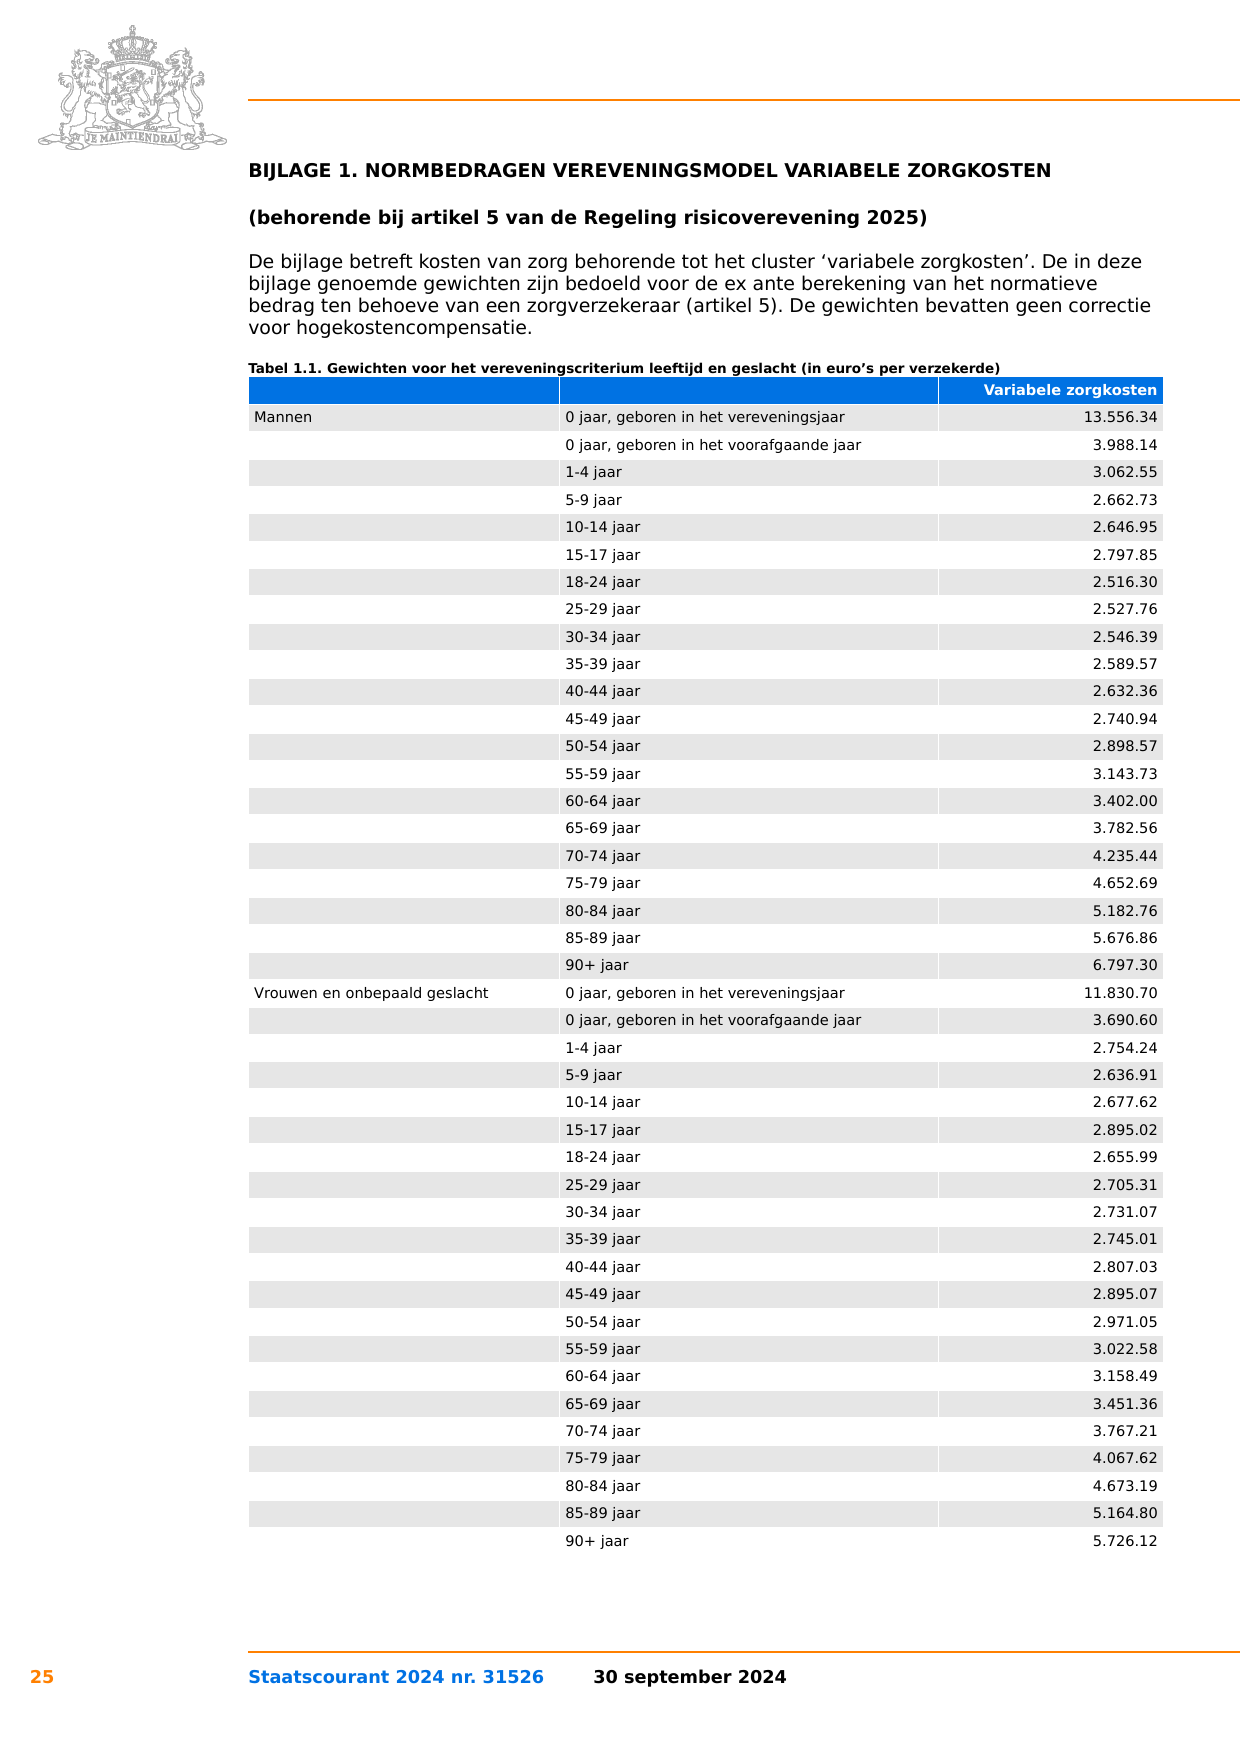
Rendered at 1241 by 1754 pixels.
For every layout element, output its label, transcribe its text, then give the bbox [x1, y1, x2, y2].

table_cell 40-44 jaar [560, 1254, 938, 1280]
table_cell 11.830.70 [939, 980, 1163, 1006]
table_cell [249, 925, 559, 952]
table_cell 4.067.62 [939, 1446, 1163, 1472]
table_cell 60-64 jaar [560, 788, 938, 814]
table_cell 15-17 jaar [560, 1117, 938, 1143]
table_cell 35-39 jaar [560, 1227, 938, 1253]
table_cell [249, 843, 559, 869]
table_cell 2.646.95 [939, 514, 1163, 541]
table_header Tabel 1.1. Gewichten voor het vereveningscriterium leeftijd en geslacht (in euro’s per verzekerde) [248, 361, 1163, 376]
table_cell 3.062.55 [939, 460, 1163, 486]
table_cell 50-54 jaar [560, 1309, 938, 1335]
table_cell 4.235.44 [939, 843, 1163, 869]
table_cell 3.402.00 [939, 788, 1163, 814]
table_cell [249, 870, 559, 897]
table_cell 4.673.19 [939, 1473, 1163, 1499]
table_cell [249, 1062, 559, 1088]
table_cell 85-89 jaar [560, 925, 938, 952]
table_cell [249, 1227, 559, 1253]
table_cell [249, 734, 559, 760]
table_cell 18-24 jaar [560, 569, 938, 595]
table_cell [249, 1172, 559, 1198]
table_cell 85-89 jaar [560, 1501, 938, 1527]
table_cell 1-4 jaar [560, 460, 938, 486]
table_cell 2.527.76 [939, 596, 1163, 623]
table_cell [249, 1281, 559, 1308]
table_cell 2.546.39 [939, 624, 1163, 650]
table_cell [249, 788, 559, 814]
picture [38, 25, 227, 150]
table_cell 3.143.73 [939, 761, 1163, 787]
table_cell 2.797.85 [939, 542, 1163, 568]
table_cell 10-14 jaar [560, 1090, 938, 1116]
table_cell 45-49 jaar [560, 1281, 938, 1308]
table_cell [249, 542, 559, 568]
table_cell 2.895.02 [939, 1117, 1163, 1143]
table_cell [249, 1090, 559, 1116]
table_cell 45-49 jaar [560, 706, 938, 732]
table_cell [249, 487, 559, 513]
table_cell 18-24 jaar [560, 1144, 938, 1171]
table_cell Variabele zorgkosten [939, 377, 1163, 404]
table_cell 1-4 jaar [560, 1035, 938, 1061]
table_cell 0 jaar, geboren in het vereveningsjaar [560, 405, 938, 431]
table_cell [249, 761, 559, 787]
table_cell [249, 1364, 559, 1390]
table_cell Vrouwen en onbepaald geslacht [249, 980, 559, 1006]
subtitle BIJLAGE 1. NORMBEDRAGEN VEREVENINGSMODEL VARIABELE ZORGKOSTEN [248, 160, 1163, 182]
table_cell 2.745.01 [939, 1227, 1163, 1253]
table_cell [249, 1501, 559, 1527]
table_cell 3.782.56 [939, 816, 1163, 842]
table_cell 70-74 jaar [560, 1418, 938, 1445]
table_cell [249, 1199, 559, 1226]
table_cell 70-74 jaar [560, 843, 938, 869]
table_cell [249, 1035, 559, 1061]
table_cell [249, 953, 559, 979]
table_cell 30-34 jaar [560, 1199, 938, 1226]
table_cell [249, 1117, 559, 1143]
table_cell [249, 1254, 559, 1280]
table_cell [560, 377, 938, 404]
table_cell Mannen [249, 405, 559, 431]
table_cell 65-69 jaar [560, 816, 938, 842]
table_cell 2.895.07 [939, 1281, 1163, 1308]
table_cell 6.797.30 [939, 953, 1163, 979]
table_cell [249, 816, 559, 842]
table_cell 2.655.99 [939, 1144, 1163, 1171]
table_cell 5-9 jaar [560, 487, 938, 513]
table_cell 2.636.91 [939, 1062, 1163, 1088]
table_cell 80-84 jaar [560, 898, 938, 924]
table_cell 2.731.07 [939, 1199, 1163, 1226]
text (behorende bij artikel 5 van de Regeling risicoverevening 2025) [248, 207, 1163, 229]
table_cell [249, 432, 559, 458]
table_cell [249, 514, 559, 541]
table_cell 65-69 jaar [560, 1391, 938, 1417]
table_cell [249, 1144, 559, 1171]
table_cell 80-84 jaar [560, 1473, 938, 1499]
text De bijlage betreft kosten van zorg behorende tot het cluster ‘variabele zorgkosten’. De in deze bijlage genoemde gewichten zijn bedoeld voor de ex ante berekening van het normatieve bedrag ten behoeve van een zorgverzekeraar (artikel 5). De gewichten bevatten geen correctie voor hogekostencompensatie. [248, 251, 1163, 339]
table_cell [249, 1528, 559, 1554]
table_cell [249, 1336, 559, 1362]
table_cell 25-29 jaar [560, 1172, 938, 1198]
table_cell 90+ jaar [560, 1528, 938, 1554]
table_cell 2.740.94 [939, 706, 1163, 732]
table_cell 75-79 jaar [560, 1446, 938, 1472]
table_cell [249, 706, 559, 732]
table_cell 2.971.05 [939, 1309, 1163, 1335]
table_cell [249, 651, 559, 678]
table_cell 3.022.58 [939, 1336, 1163, 1362]
table_cell [249, 679, 559, 705]
table_cell 2.705.31 [939, 1172, 1163, 1198]
table_cell 55-59 jaar [560, 1336, 938, 1362]
table_cell 2.677.62 [939, 1090, 1163, 1116]
table_cell 5.676.86 [939, 925, 1163, 952]
table_cell [249, 624, 559, 650]
table_cell 3.158.49 [939, 1364, 1163, 1390]
table_cell 2.662.73 [939, 487, 1163, 513]
table_cell 3.690.60 [939, 1008, 1163, 1034]
table_cell 2.754.24 [939, 1035, 1163, 1061]
table_cell 35-39 jaar [560, 651, 938, 678]
table_cell 15-17 jaar [560, 542, 938, 568]
table_cell [249, 596, 559, 623]
table_cell 40-44 jaar [560, 679, 938, 705]
table_cell 60-64 jaar [560, 1364, 938, 1390]
table_cell 55-59 jaar [560, 761, 938, 787]
table_cell 90+ jaar [560, 953, 938, 979]
table_cell [249, 377, 559, 404]
table_cell [249, 1309, 559, 1335]
table_cell 5-9 jaar [560, 1062, 938, 1088]
table_cell [249, 460, 559, 486]
table_cell 5.182.76 [939, 898, 1163, 924]
table_cell [249, 569, 559, 595]
table_cell 25-29 jaar [560, 596, 938, 623]
table_cell [249, 1391, 559, 1417]
table_cell 0 jaar, geboren in het vereveningsjaar [560, 980, 938, 1006]
table_cell 2.589.57 [939, 651, 1163, 678]
table_cell 75-79 jaar [560, 870, 938, 897]
table_cell 10-14 jaar [560, 514, 938, 541]
table_cell [249, 1446, 559, 1472]
table_cell 0 jaar, geboren in het voorafgaande jaar [560, 1008, 938, 1034]
table_cell 2.807.03 [939, 1254, 1163, 1280]
table_cell [249, 1473, 559, 1499]
table_cell 50-54 jaar [560, 734, 938, 760]
table_cell [249, 1418, 559, 1445]
table_cell 2.898.57 [939, 734, 1163, 760]
table_cell 2.516.30 [939, 569, 1163, 595]
table_cell 4.652.69 [939, 870, 1163, 897]
table_cell [249, 898, 559, 924]
table_cell 3.988.14 [939, 432, 1163, 458]
table_cell 30-34 jaar [560, 624, 938, 650]
table_cell 2.632.36 [939, 679, 1163, 705]
table_cell 3.767.21 [939, 1418, 1163, 1445]
table_cell [249, 1008, 559, 1034]
table_cell 0 jaar, geboren in het voorafgaande jaar [560, 432, 938, 458]
table_cell 13.556.34 [939, 405, 1163, 431]
table_cell 5.164.80 [939, 1501, 1163, 1527]
table_cell 3.451.36 [939, 1391, 1163, 1417]
table_cell 5.726.12 [939, 1528, 1163, 1554]
